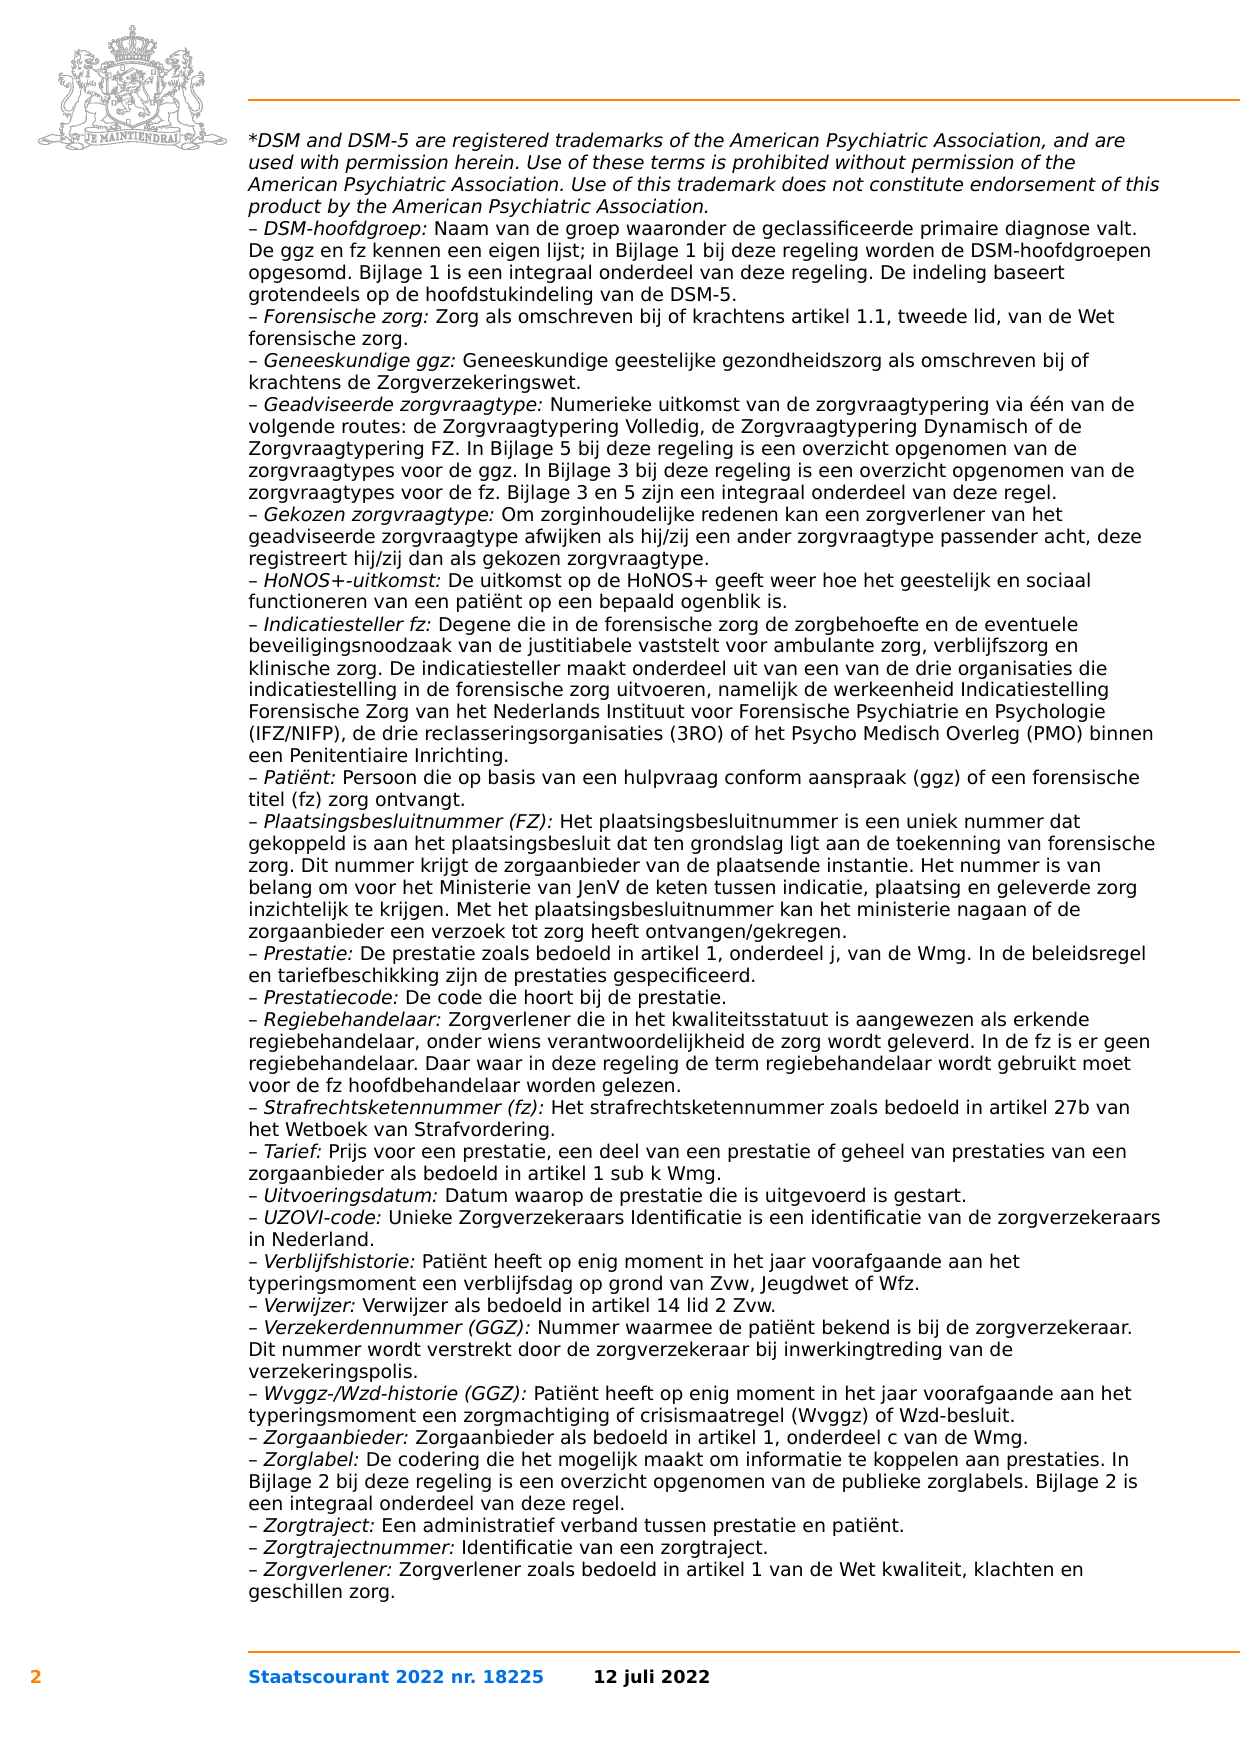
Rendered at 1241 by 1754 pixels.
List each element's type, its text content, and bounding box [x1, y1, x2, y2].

text – Geneeskundige ggz: Geneeskundige geestelijke gezondheidszorg als omschreven bij of krachtens de Zorgverzekeringswet. [248, 350, 1163, 394]
text – Forensische zorg: Zorg als omschreven bij of krachtens artikel 1.1, tweede lid, van de Wet forensische zorg. [248, 306, 1163, 350]
text – Zorglabel: De codering die het mogelijk maakt om informatie te koppelen aan prestaties. In Bijlage 2 bij deze regeling is een overzicht opgenomen van de publieke zorglabels. Bijlage 2 is een integraal onderdeel van deze regel. [248, 1449, 1163, 1514]
text *DSM and DSM-5 are registered trademarks of the American Psychiatric Association, and are used with permission herein. Use of these terms is prohibited without permission of the American Psychiatric Association. Use of this trademark does not constitute endorsement of this product by the American Psychiatric Association. [248, 130, 1163, 218]
text – DSM-hoofdgroep: Naam van de groep waaronder de geclassificeerde primaire diagnose valt. De ggz en fz kennen een eigen lijst; in Bijlage 1 bij deze regeling worden de DSM-hoofdgroepen opgesomd. Bijlage 1 is een integraal onderdeel van deze regeling. De indeling baseert grotendeels op de hoofdstukindeling van de DSM-5. [248, 218, 1163, 306]
text – Gekozen zorgvraagtype: Om zorginhoudelijke redenen kan een zorgverlener van het geadviseerde zorgvraagtype afwijken als hij/zij een ander zorgvraagtype passender acht, deze registreert hij/zij dan als gekozen zorgvraagtype. [248, 503, 1163, 569]
text – Verwijzer: Verwijzer als bedoeld in artikel 14 lid 2 Zvw. [248, 1295, 1163, 1317]
text – UZOVI-code: Unieke Zorgverzekeraars Identificatie is een identificatie van de zorgverzekeraars in Nederland. [248, 1207, 1163, 1251]
text – Zorgverlener: Zorgverlener zoals bedoeld in artikel 1 van de Wet kwaliteit, klachten en geschillen zorg. [248, 1558, 1163, 1602]
text – Uitvoeringsdatum: Datum waarop de prestatie die is uitgevoerd is gestart. [248, 1185, 1163, 1207]
text – Strafrechtsketennummer (fz): Het strafrechtsketennummer zoals bedoeld in artikel 27b van het Wetboek van Strafvordering. [248, 1097, 1163, 1141]
text – Wvggz-/Wzd-historie (GGZ): Patiënt heeft op enig moment in het jaar voorafgaande aan het typeringsmoment een zorgmachtiging of crisismaatregel (Wvggz) of Wzd-besluit. [248, 1383, 1163, 1427]
text – Regiebehandelaar: Zorgverlener die in het kwaliteitsstatuut is aangewezen als erkende regiebehandelaar, onder wiens verantwoordelijkheid de zorg wordt geleverd. In de fz is er geen regiebehandelaar. Daar waar in deze regeling de term regiebehandelaar wordt gebruikt moet voor de fz hoofdbehandelaar worden gelezen. [248, 1009, 1163, 1097]
text – Zorgaanbieder: Zorgaanbieder als bedoeld in artikel 1, onderdeel c van de Wmg. [248, 1427, 1163, 1449]
text – Prestatie: De prestatie zoals bedoeld in artikel 1, onderdeel j, van de Wmg. In de beleidsregel en tariefbeschikking zijn de prestaties gespecificeerd. [248, 943, 1163, 987]
text – Plaatsingsbesluitnummer (FZ): Het plaatsingsbesluitnummer is een uniek nummer dat gekoppeld is aan het plaatsingsbesluit dat ten grondslag ligt aan de toekenning van forensische zorg. Dit nummer krijgt de zorgaanbieder van de plaatsende instantie. Het nummer is van belang om voor het Ministerie van JenV de keten tussen indicatie, plaatsing en geleverde zorg inzichtelijk te krijgen. Met het plaatsingsbesluitnummer kan het ministerie nagaan of de zorgaanbieder een verzoek tot zorg heeft ontvangen/gekregen. [248, 811, 1163, 943]
text – Zorgtrajectnummer: Identificatie van een zorgtraject. [248, 1537, 1163, 1558]
text – Prestatiecode: De code die hoort bij de prestatie. [248, 987, 1163, 1009]
picture [38, 25, 227, 150]
text – Tarief: Prijs voor een prestatie, een deel van een prestatie of geheel van prestaties van een zorgaanbieder als bedoeld in artikel 1 sub k Wmg. [248, 1141, 1163, 1185]
text – Zorgtraject: Een administratief verband tussen prestatie en patiënt. [248, 1514, 1163, 1537]
text – Geadviseerde zorgvraagtype: Numerieke uitkomst van de zorgvraagtypering via één van de volgende routes: de Zorgvraagtypering Volledig, de Zorgvraagtypering Dynamisch of de Zorgvraagtypering FZ. In Bijlage 5 bij deze regeling is een overzicht opgenomen van de zorgvraagtypes voor de ggz. In Bijlage 3 bij deze regeling is een overzicht opgenomen van de zorgvraagtypes voor de fz. Bijlage 3 en 5 zijn een integraal onderdeel van deze regel. [248, 394, 1163, 503]
text – Verzekerdennummer (GGZ): Nummer waarmee de patiënt bekend is bij de zorgverzekeraar. Dit nummer wordt verstrekt door de zorgverzekeraar bij inwerkingtreding van de verzekeringspolis. [248, 1317, 1163, 1383]
text – Patiënt: Persoon die op basis van een hulpvraag conform aanspraak (ggz) of een forensische titel (fz) zorg ontvangt. [248, 767, 1163, 811]
text – HoNOS+-uitkomst: De uitkomst op de HoNOS+ geeft weer hoe het geestelijk en sociaal functioneren van een patiënt op een bepaald ogenblik is. [248, 569, 1163, 613]
text – Verblijfshistorie: Patiënt heeft op enig moment in het jaar voorafgaande aan het typeringsmoment een verblijfsdag op grond van Zvw, Jeugdwet of Wfz. [248, 1251, 1163, 1295]
text – Indicatiesteller fz: Degene die in de forensische zorg de zorgbehoefte en de eventuele beveiligingsnoodzaak van de justitiabele vaststelt voor ambulante zorg, verblijfszorg en klinische zorg. De indicatiesteller maakt onderdeel uit van een van de drie organisaties die indicatiestelling in de forensische zorg uitvoeren, namelijk de werkeenheid Indicatiestelling Forensische Zorg van het Nederlands Instituut voor Forensische Psychiatrie en Psychologie (IFZ/NIFP), de drie reclasseringsorganisaties (3RO) of het Psycho Medisch Overleg (PMO) binnen een Penitentiaire Inrichting. [248, 613, 1163, 767]
